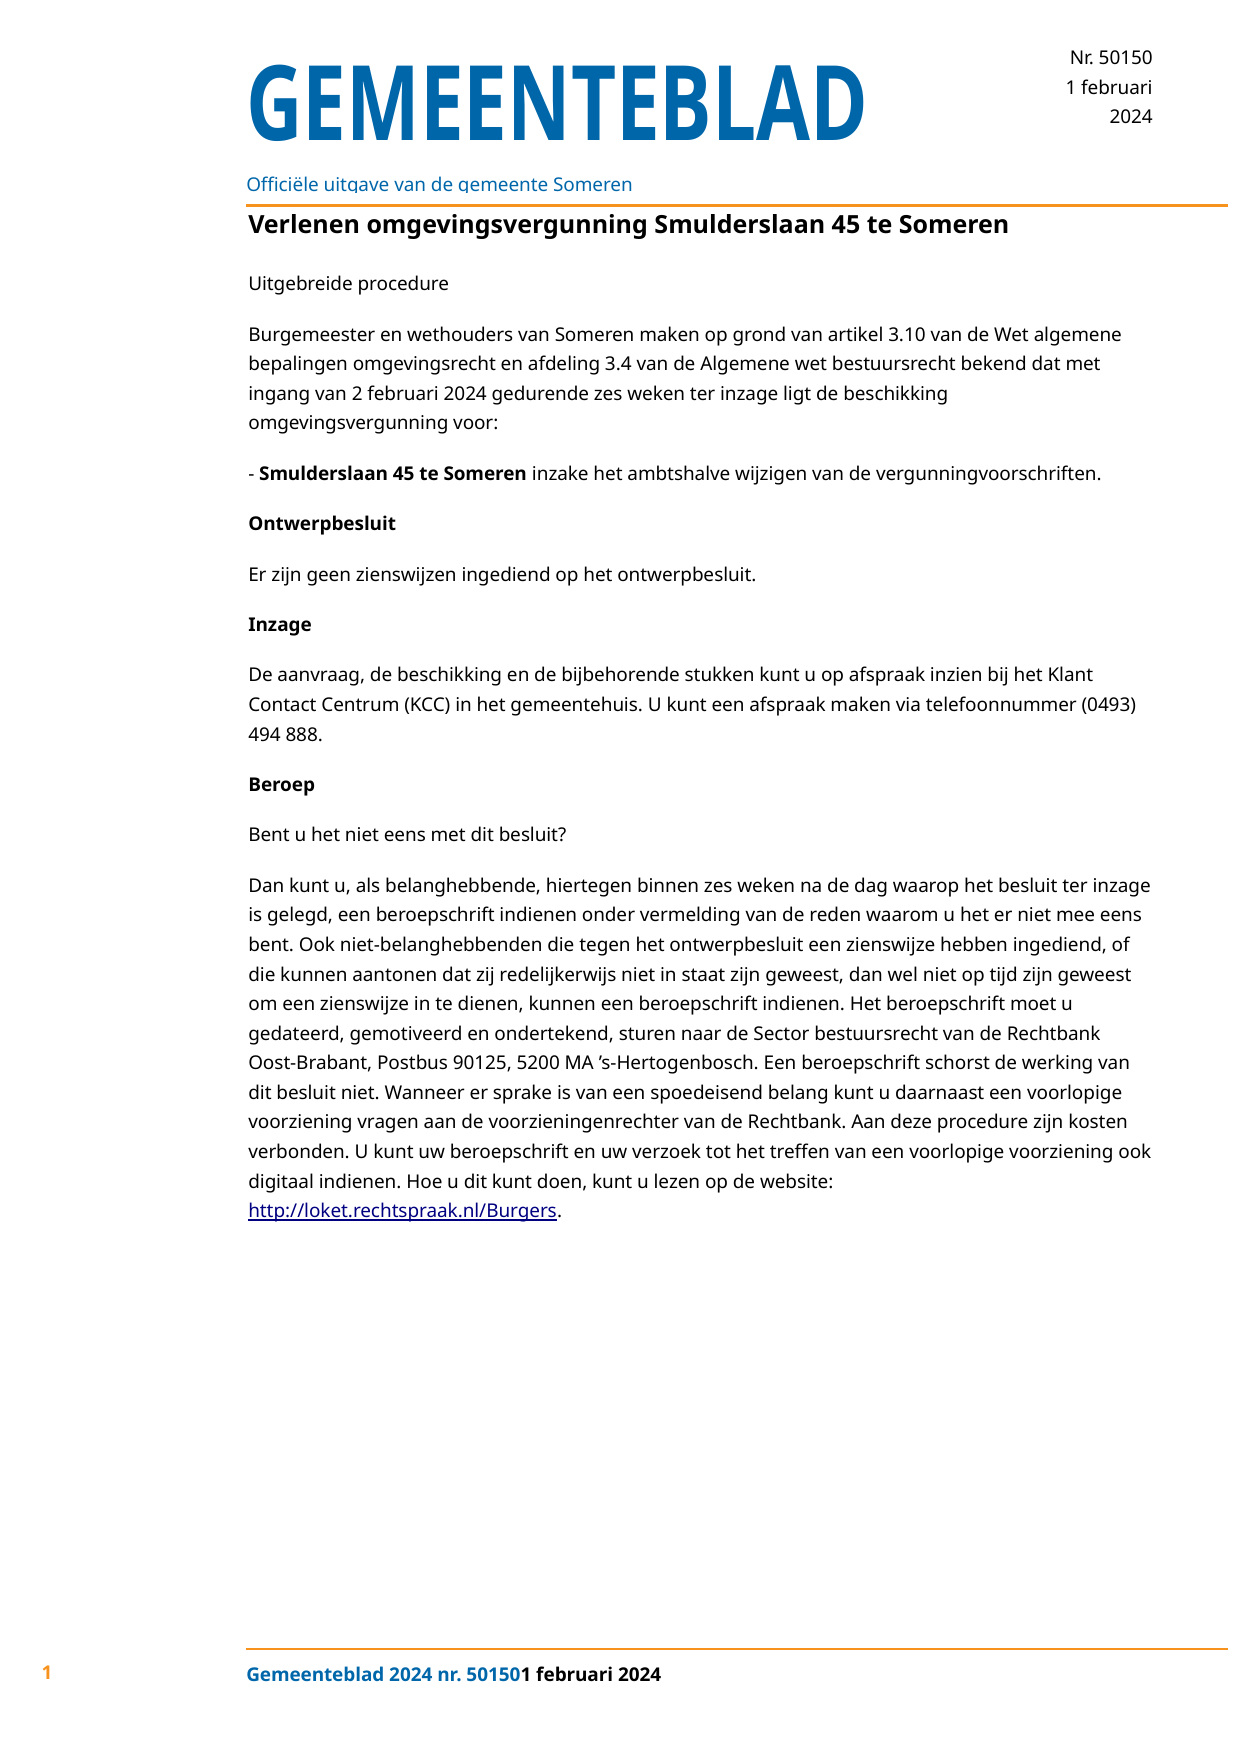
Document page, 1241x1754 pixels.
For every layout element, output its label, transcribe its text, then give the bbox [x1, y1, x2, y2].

text Ontwerpbesluit [248, 510, 1152, 536]
text - Smulderslaan 45 te Someren inzake het ambtshalve wijzigen van de vergunningvoorschriften. [248, 460, 1152, 486]
text Bent u het niet eens met dit besluit? [248, 822, 1152, 847]
text Inzage [248, 611, 1152, 637]
text Burgemeester en wethouders van Someren maken op grond van artikel 3.10 van de Wet algemene bepalingen omgevingsrecht en afdeling 3.4 van de Algemene wet bestuursrecht bekend dat met ingang van 2 februari 2024 gedurende zes weken ter inzage ligt de beschikking omgevingsvergunning voor: [248, 321, 1152, 435]
picture [41, 47, 231, 172]
text De aanvraag, de beschikking en de bijbehorende stukken kunt u op afspraak inzien bij het Klant Contact Centrum (KCC) in het gemeentehuis. U kunt een afspraak maken via telefoonnummer (0493) 494 888. [248, 662, 1152, 746]
text Uitgebreide procedure [248, 270, 1152, 296]
text Er zijn geen zienswijzen ingediend op het ontwerpbesluit. [248, 561, 1152, 586]
text Verlenen omgevingsvergunning Smulderslaan 45 te Someren [248, 207, 1152, 241]
text Beroep [248, 771, 1152, 797]
text Dan kunt u, als belanghebbende, hiertegen binnen zes weken na de dag waarop het besluit ter inzage is gelegd, een beroepschrift indienen onder vermelding van de reden waarom u het er niet mee eens bent. Ook niet-belanghebbenden die tegen het ontwerpbesluit een zienswijze hebben ingediend, of die kunnen aantonen dat zij redelijkerwijs niet in staat zijn geweest, dan wel niet op tijd zijn geweest om een zienswijze in te dienen, kunnen een beroepschrift indienen. Het beroepschrift moet u gedateerd, gemotiveerd en ondertekend, sturen naar de Sector bestuursrecht van de Rechtbank Oost-Brabant, Postbus 90125, 5200 MA ’s-Hertogenbosch. Een beroepschrift schorst de werking van dit besluit niet. Wanneer er sprake is van een spoedeisend belang kunt u daarnaast een voorlopige voorziening vragen aan de voorzieningenrechter van de Rechtbank. Aan deze procedure zijn kosten verbonden. U kunt uw beroepschrift en uw verzoek tot het treffen van een voorlopige voorziening ook digitaal indienen. Hoe u dit kunt doen, kunt u lezen op de website: http://loket.rechtspraak.nl/Burgers. [248, 872, 1152, 1223]
